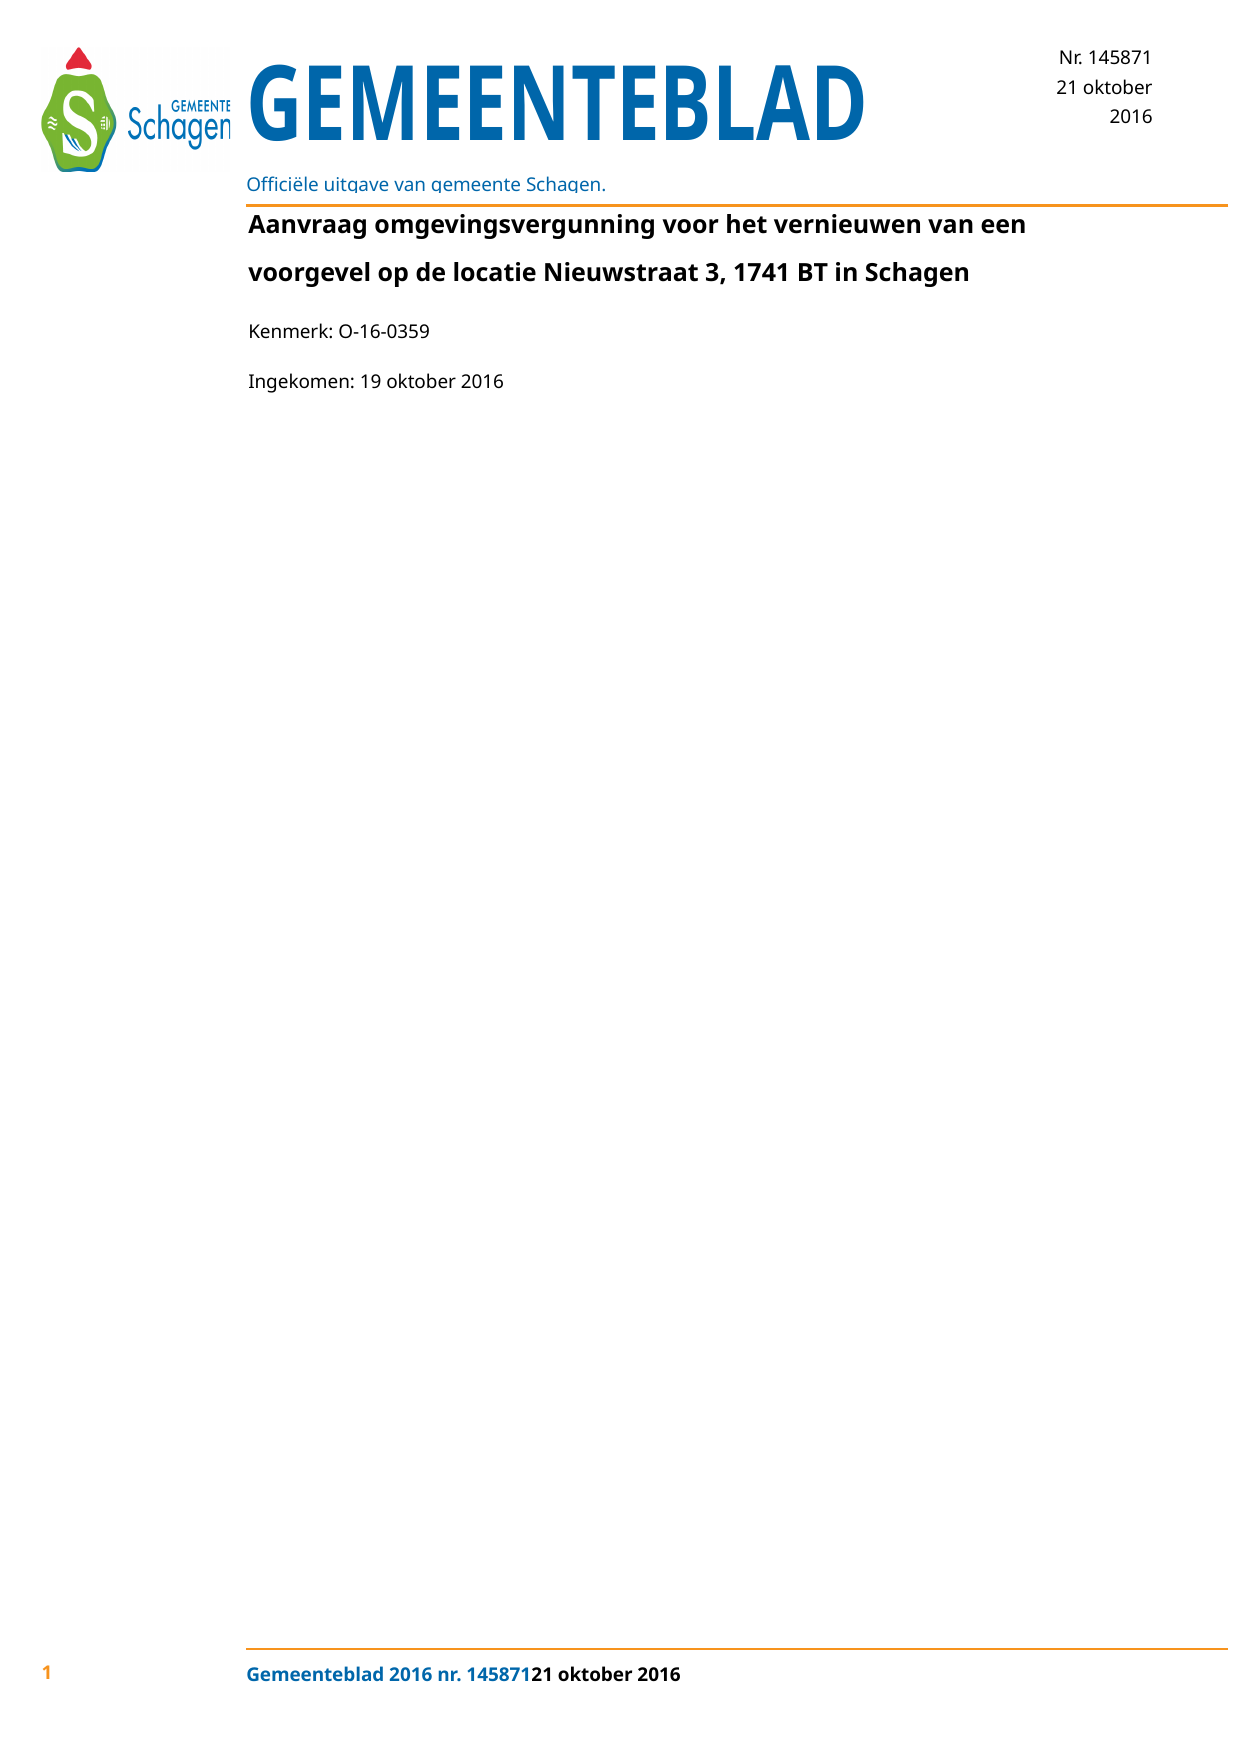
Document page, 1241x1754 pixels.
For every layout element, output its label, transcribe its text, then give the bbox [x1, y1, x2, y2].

picture [41, 47, 231, 172]
text Ingekomen: 19 oktober 2016 [248, 368, 1152, 394]
text Aanvraag omgevingsvergunning voor het vernieuwen van een voorgevel op de locatie Nieuwstraat 3, 1741 BT in Schagen [248, 207, 1152, 288]
text Kenmerk: O-16-0359 [248, 318, 1152, 344]
